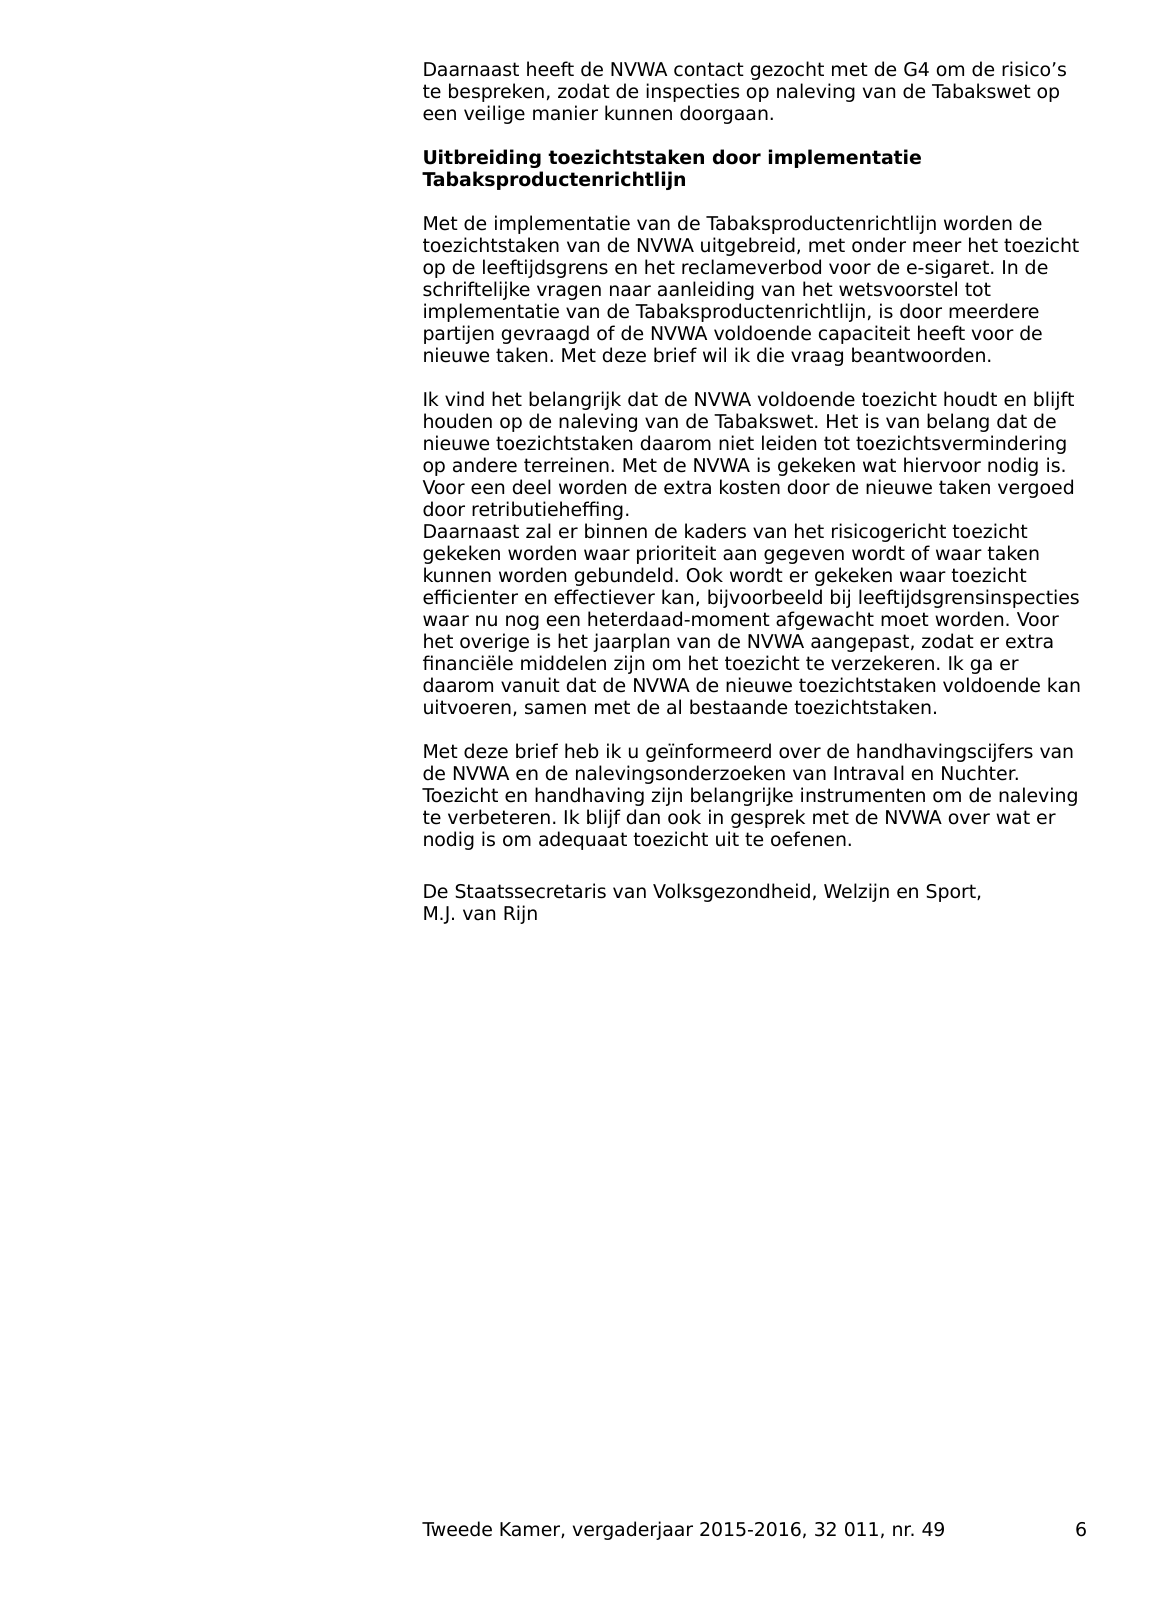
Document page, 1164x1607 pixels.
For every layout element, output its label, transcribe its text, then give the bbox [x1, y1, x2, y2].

text Met deze brief heb ik u geïnformeerd over de handhavingscijfers van de NVWA en de nalevingsonderzoeken van Intraval en Nuchter. Toezicht en handhaving zijn belangrijke instrumenten om de naleving te verbeteren. Ik blijf dan ook in gesprek met de NVWA over wat er nodig is om adequaat toezicht uit te oefenen. [422, 741, 1087, 851]
text De Staatssecretaris van Volksgezondheid, Welzijn en Sport, M.J. van Rijn [422, 881, 1087, 925]
text Daarnaast zal er binnen de kaders van het risicogericht toezicht gekeken worden waar prioriteit aan gegeven wordt of waar taken kunnen worden gebundeld. Ook wordt er gekeken waar toezicht efficienter en effectiever kan, bijvoorbeeld bij leeftijdsgrensinspecties waar nu nog een heterdaad-moment afgewacht moet worden. Voor het overige is het jaarplan van de NVWA aangepast, zodat er extra financiële middelen zijn om het toezicht te verzekeren. Ik ga er daarom vanuit dat de NVWA de nieuwe toezichtstaken voldoende kan uitvoeren, samen met de al bestaande toezichtstaken. [422, 521, 1087, 719]
subtitle Uitbreiding toezichtstaken door implementatie Tabaksproductenrichtlijn [422, 147, 1087, 191]
text Ik vind het belangrijk dat de NVWA voldoende toezicht houdt en blijft houden op de naleving van de Tabakswet. Het is van belang dat de nieuwe toezichtstaken daarom niet leiden tot toezichtsvermindering op andere terreinen. Met de NVWA is gekeken wat hiervoor nodig is. Voor een deel worden de extra kosten door de nieuwe taken vergoed door retributieheffing. [422, 389, 1087, 521]
text Met de implementatie van de Tabaksproductenrichtlijn worden de toezichtstaken van de NVWA uitgebreid, met onder meer het toezicht op de leeftijdsgrens en het reclameverbod voor de e-sigaret. In de schriftelijke vragen naar aanleiding van het wetsvoorstel tot implementatie van de Tabaksproductenrichtlijn, is door meerdere partijen gevraagd of de NVWA voldoende capaciteit heeft voor de nieuwe taken. Met deze brief wil ik die vraag beantwoorden. [422, 213, 1087, 367]
text Daarnaast heeft de NVWA contact gezocht met de G4 om de risico’s te bespreken, zodat de inspecties op naleving van de Tabakswet op een veilige manier kunnen doorgaan. [422, 59, 1087, 125]
